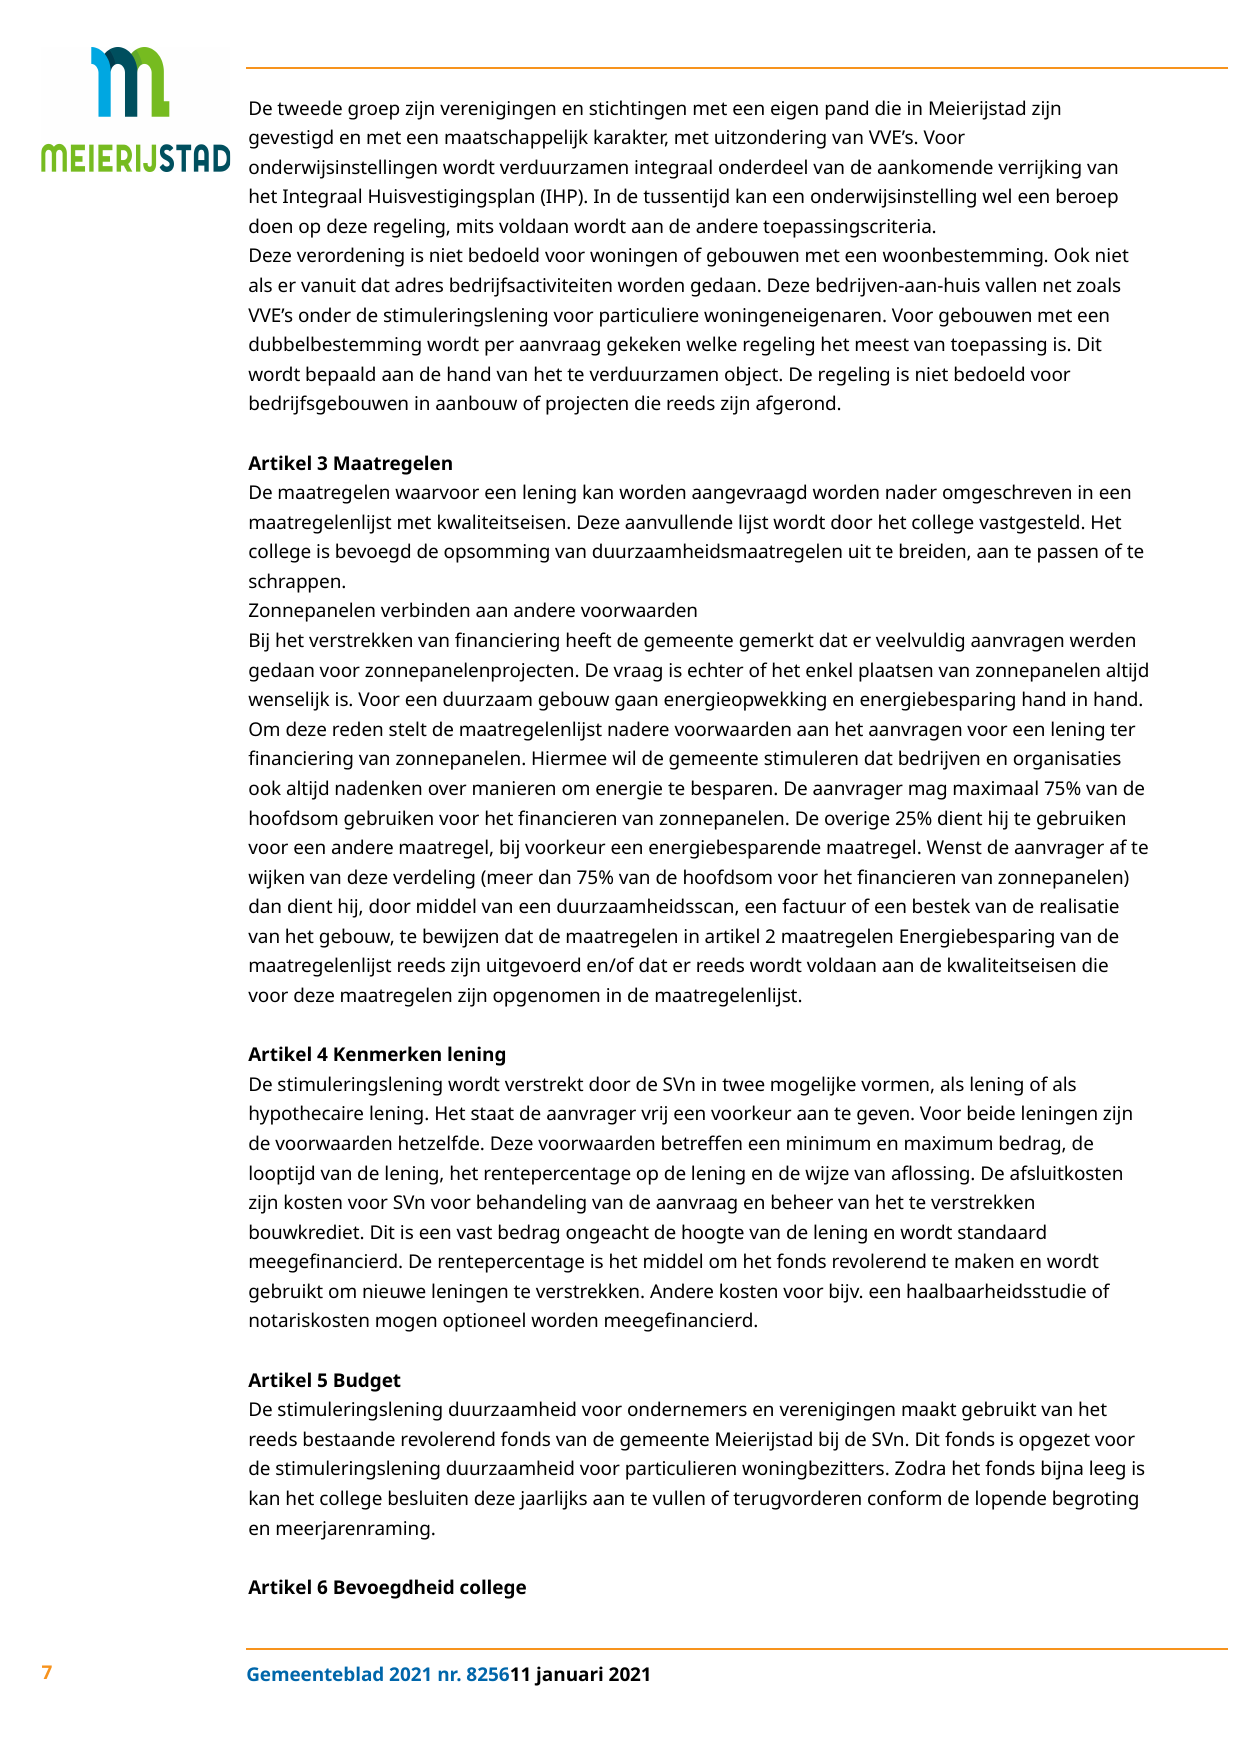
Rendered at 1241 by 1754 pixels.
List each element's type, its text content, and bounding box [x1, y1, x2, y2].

text Zonnepanelen verbinden aan andere voorwaarden [248, 598, 1152, 623]
text Artikel 4 Kenmerken lening [248, 1041, 1152, 1067]
text De tweede groep zijn verenigingen en stichtingen met een eigen pand die in Meierijstad zijn gevestigd en met een maatschappelijk karakter, met uitzondering van VVE’s. Voor onderwijsinstellingen wordt verduurzamen integraal onderdeel van de aankomende verrijking van het Integraal Huisvestigingsplan (IHP). In de tussentijd kan een onderwijsinstelling wel een beroep doen op deze regeling, mits voldaan wordt aan de andere toepassingscriteria. [248, 95, 1152, 239]
text Artikel 5 Budget [248, 1367, 1152, 1393]
picture [41, 47, 231, 172]
text De stimuleringslening wordt verstrekt door de SVn in twee mogelijke vormen, als lening of als hypothecaire lening. Het staat de aanvrager vrij een voorkeur aan te geven. Voor beide leningen zijn de voorwaarden hetzelfde. Deze voorwaarden betreffen een minimum en maximum bedrag, de looptijd van de lening, het rentepercentage op de lening en de wijze van aflossing. De afsluitkosten zijn kosten voor SVn voor behandeling van de aanvraag en beheer van het te verstrekken bouwkrediet. Dit is een vast bedrag ongeacht de hoogte van de lening en wordt standaard meegefinancierd. De rentepercentage is het middel om het fonds revolerend te maken en wordt gebruikt om nieuwe leningen te verstrekken. Andere kosten voor bijv. een haalbaarheidsstudie of notariskosten mogen optioneel worden meegefinancierd. [248, 1071, 1152, 1333]
text Artikel 6 Bevoegdheid college [248, 1574, 1152, 1600]
text Artikel 3 Maatregelen [248, 450, 1152, 476]
text De maatregelen waarvoor een lening kan worden aangevraagd worden nader omgeschreven in een maatregelenlijst met kwaliteitseisen. Deze aanvullende lijst wordt door het college vastgesteld. Het college is bevoegd de opsomming van duurzaamheidsmaatregelen uit te breiden, aan te passen of te schrappen. [248, 479, 1152, 594]
text Bij het verstrekken van financiering heeft de gemeente gemerkt dat er veelvuldig aanvragen werden gedaan voor zonnepanelenprojecten. De vraag is echter of het enkel plaatsen van zonnepanelen altijd wenselijk is. Voor een duurzaam gebouw gaan energieopwekking en energiebesparing hand in hand. Om deze reden stelt de maatregelenlijst nadere voorwaarden aan het aanvragen voor een lening ter financiering van zonnepanelen. Hiermee wil de gemeente stimuleren dat bedrijven en organisaties ook altijd nadenken over manieren om energie te besparen. De aanvrager mag maximaal 75% van de hoofdsom gebruiken voor het financieren van zonnepanelen. De overige 25% dient hij te gebruiken voor een andere maatregel, bij voorkeur een energiebesparende maatregel. Wenst de aanvrager af te wijken van deze verdeling (meer dan 75% van de hoofdsom voor het financieren van zonnepanelen) dan dient hij, door middel van een duurzaamheidsscan, een factuur of een bestek van de realisatie van het gebouw, te bewijzen dat de maatregelen in artikel 2 maatregelen Energiebesparing van de maatregelenlijst reeds zijn uitgevoerd en/of dat er reeds wordt voldaan aan de kwaliteitseisen die voor deze maatregelen zijn opgenomen in de maatregelenlijst. [248, 627, 1152, 1008]
text De stimuleringslening duurzaamheid voor ondernemers en verenigingen maakt gebruikt van het reeds bestaande revolerend fonds van de gemeente Meierijstad bij de SVn. Dit fonds is opgezet voor de stimuleringslening duurzaamheid voor particulieren woningbezitters. Zodra het fonds bijna leeg is kan het college besluiten deze jaarlijks aan te vullen of terugvorderen conform de lopende begroting en meerjarenraming. [248, 1396, 1152, 1541]
text Deze verordening is niet bedoeld voor woningen of gebouwen met een woonbestemming. Ook niet als er vanuit dat adres bedrijfsactiviteiten worden gedaan. Deze bedrijven-aan-huis vallen net zoals VVE’s onder de stimuleringslening voor particuliere woningeneigenaren. Voor gebouwen met een dubbelbestemming wordt per aanvraag gekeken welke regeling het meest van toepassing is. Dit wordt bepaald aan de hand van het te verduurzamen object. De regeling is niet bedoeld voor bedrijfsgebouwen in aanbouw of projecten die reeds zijn afgerond. [248, 243, 1152, 416]
